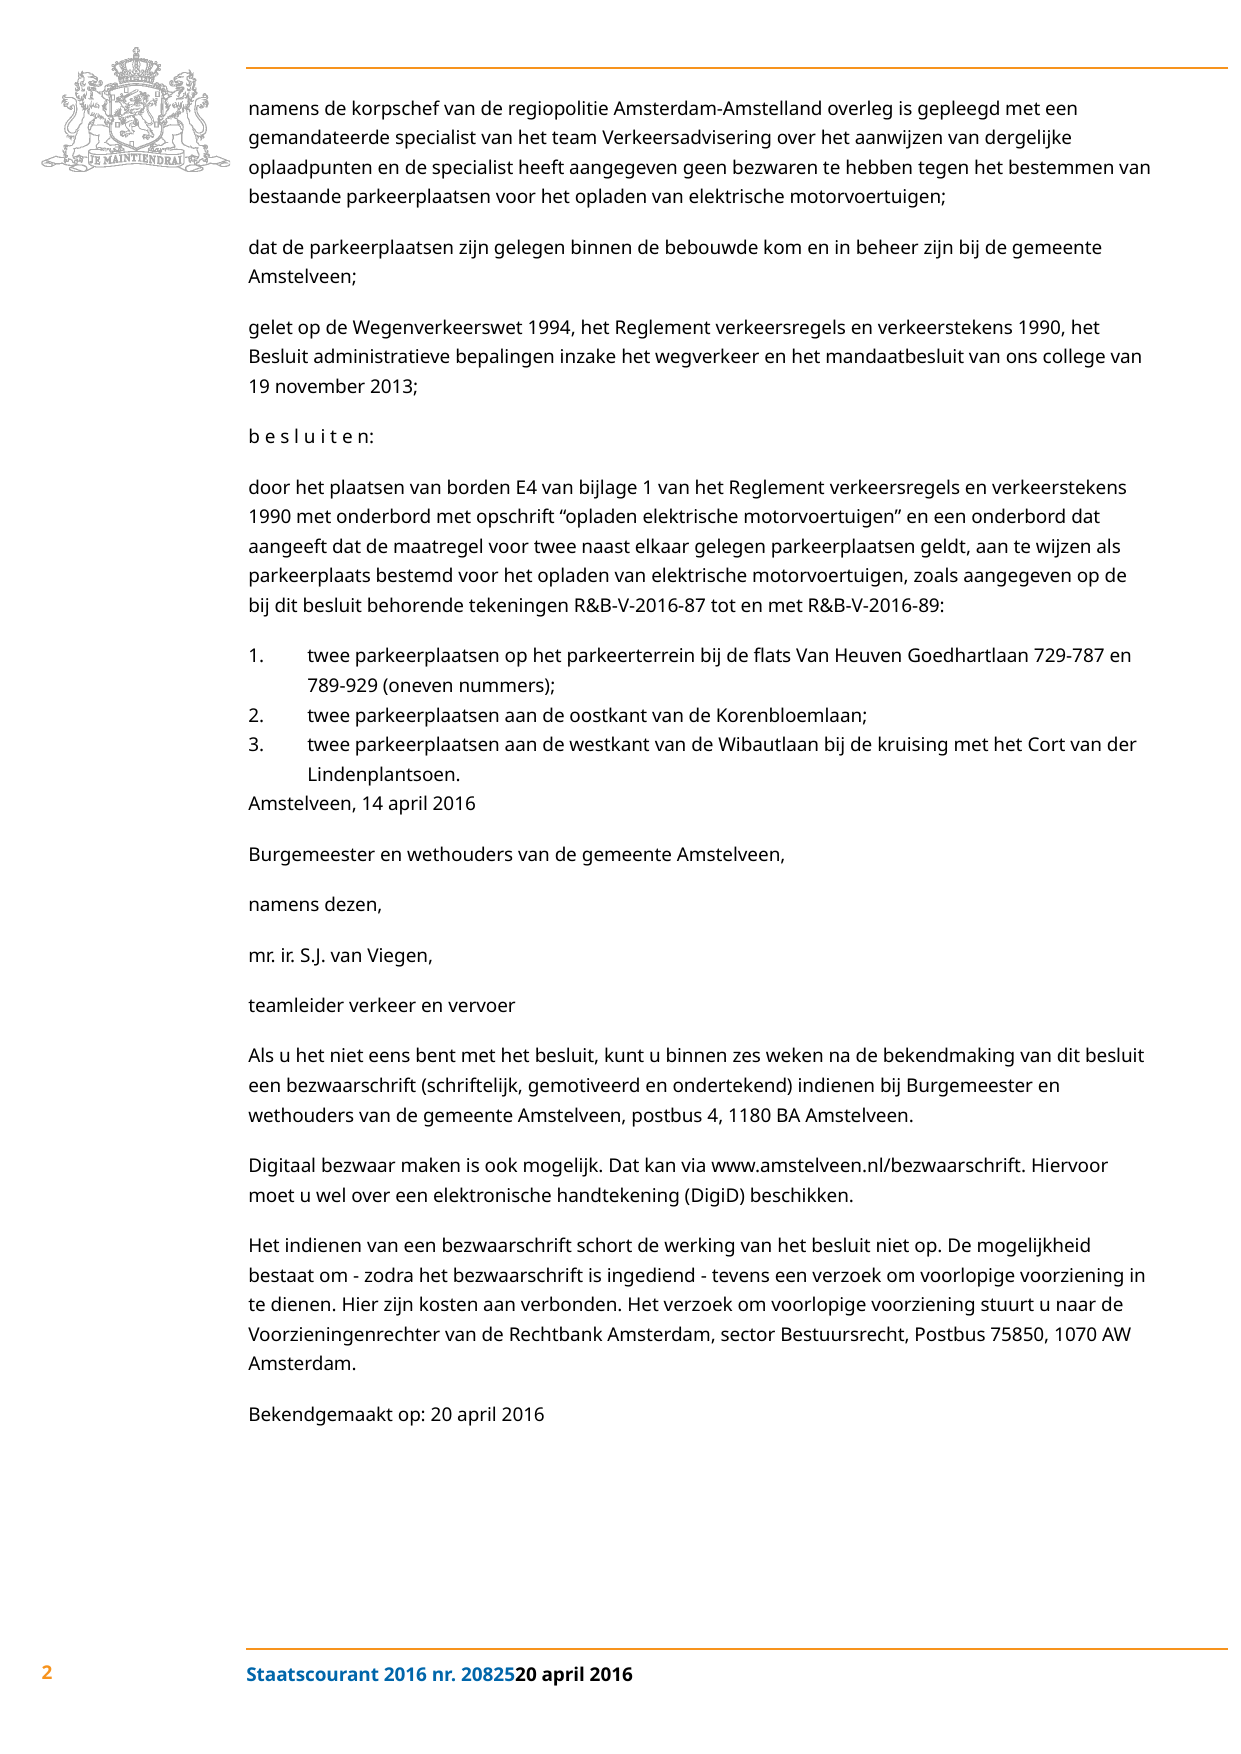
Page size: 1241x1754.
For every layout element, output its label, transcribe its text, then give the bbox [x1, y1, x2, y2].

text Burgemeester en wethouders van de gemeente Amstelveen, [248, 841, 1152, 867]
list twee parkeerplaatsen aan de oostkant van de Korenbloemlaan; [248, 702, 1152, 728]
text Digitaal bezwaar maken is ook mogelijk. Dat kan via www.amstelveen.nl/bezwaarschrift. Hiervoor moet u wel over een elektronische handtekening (DigiD) beschikken. [248, 1152, 1152, 1208]
text dat de parkeerplaatsen zijn gelegen binnen de bebouwde kom en in beheer zijn bij de gemeente Amstelveen; [248, 234, 1152, 289]
list twee parkeerplaatsen op het parkeerterrein bij de flats Van Heuven Goedhartlaan 729-787 en 789-929 (oneven nummers); [248, 643, 1152, 698]
text Het indienen van een bezwaarschrift schort de werking van het besluit niet op. De mogelijkheid bestaat om - zodra het bezwaarschrift is ingediend - tevens een verzoek om voorlopige voorziening in te dienen. Hier zijn kosten aan verbonden. Het verzoek om voorlopige voorziening stuurt u naar de Voorzieningenrechter van de Rechtbank Amsterdam, sector Bestuursrecht, Postbus 75850, 1070 AW Amsterdam. [248, 1232, 1152, 1376]
text teamleider verkeer en vervoer [248, 992, 1152, 1018]
text mr. ir. S.J. van Viegen, [248, 942, 1152, 968]
text Als u het niet eens bent met het besluit, kunt u binnen zes weken na de bekendmaking van dit besluit een bezwaarschrift (schriftelijk, gemotiveerd en ondertekend) indienen bij Burgemeester en wethouders van de gemeente Amstelveen, postbus 4, 1180 BA Amstelveen. [248, 1043, 1152, 1128]
text gelet op de Wegenverkeerswet 1994, het Reglement verkeersregels en verkeerstekens 1990, het Besluit administratieve bepalingen inzake het wegverkeer en het mandaatbesluit van ons college van 19 november 2013; [248, 314, 1152, 399]
text namens dezen, [248, 891, 1152, 917]
text Amstelveen, 14 april 2016 [248, 791, 1152, 816]
picture [41, 47, 231, 172]
text Bekendgemaakt op: 20 april 2016 [248, 1401, 1152, 1427]
text b e s l u i t e n: [248, 423, 1152, 449]
list twee parkeerplaatsen aan de westkant van de Wibautlaan bij de kruising met het Cort van der Lindenplantsoen. [248, 731, 1152, 787]
text door het plaatsen van borden E4 van bijlage 1 van het Reglement verkeersregels en verkeerstekens 1990 met onderbord met opschrift “opladen elektrische motorvoertuigen” en een onderbord dat aangeeft dat de maatregel voor twee naast elkaar gelegen parkeerplaatsen geldt, aan te wijzen als parkeerplaats bestemd voor het opladen van elektrische motorvoertuigen, zoals aangegeven op de bij dit besluit behorende tekeningen R&B-V-2016-87 tot en met R&B-V-2016-89: [248, 474, 1152, 618]
text namens de korpschef van de regiopolitie Amsterdam-Amstelland overleg is gepleegd met een gemandateerde specialist van het team Verkeersadvisering over het aanwijzen van dergelijke oplaadpunten en de specialist heeft aangegeven geen bezwaren te hebben tegen het bestemmen van bestaande parkeerplaatsen voor het opladen van elektrische motorvoertuigen; [248, 95, 1152, 209]
